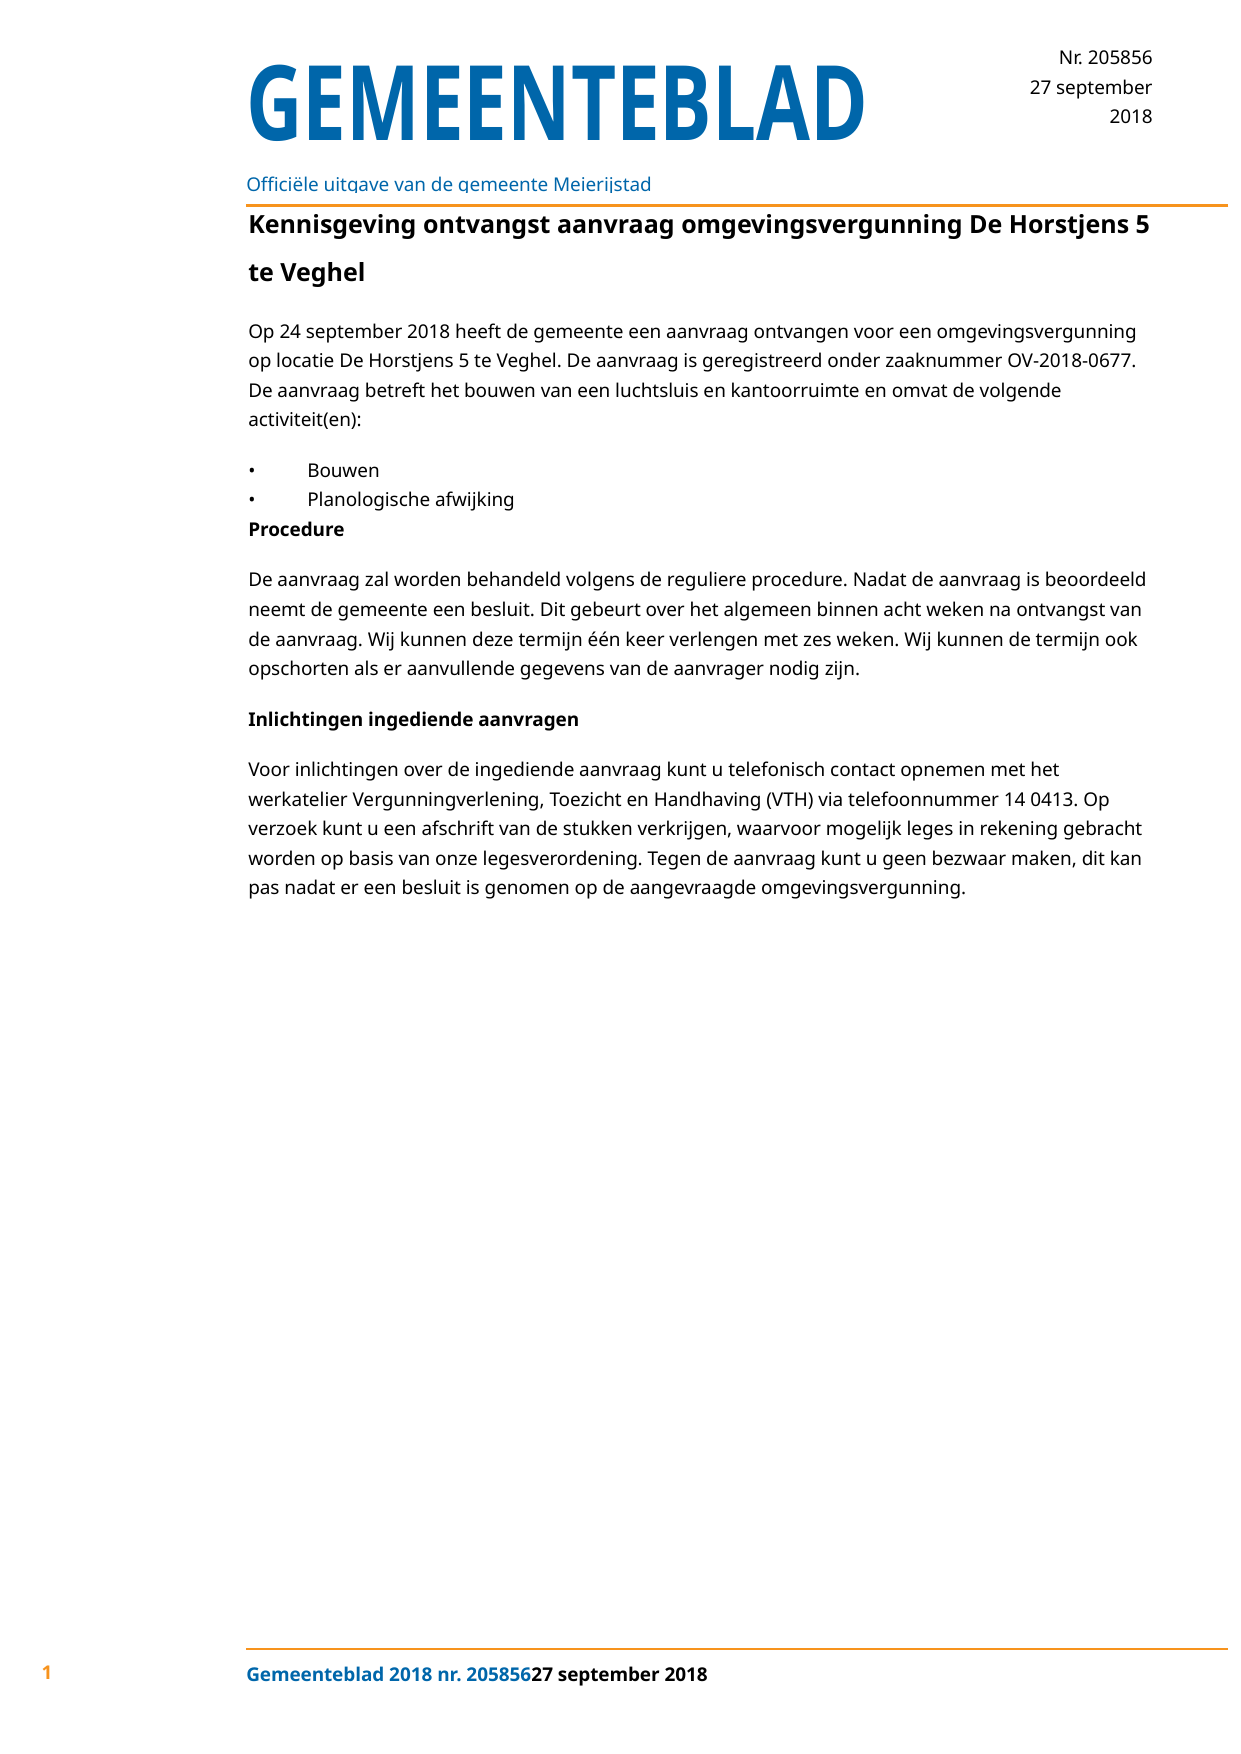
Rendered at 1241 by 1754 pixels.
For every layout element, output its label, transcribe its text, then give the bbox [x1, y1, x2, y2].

list Bouwen [248, 457, 1152, 483]
text Procedure [248, 516, 1152, 542]
text Op 24 september 2018 heeft de gemeente een aanvraag ontvangen voor een omgevingsvergunning op locatie De Horstjens 5 te Veghel. De aanvraag is geregistreerd onder zaaknummer OV-2018-0677. De aanvraag betreft het bouwen van een luchtsluis en kantoorruimte en omvat de volgende activiteit(en): [248, 318, 1152, 432]
text Inlichtingen ingediende aanvragen [248, 706, 1152, 732]
text De aanvraag zal worden behandeld volgens de reguliere procedure. Nadat de aanvraag is beoordeeld neemt de gemeente een besluit. Dit gebeurt over het algemeen binnen acht weken na ontvangst van de aanvraag. Wij kunnen deze termijn één keer verlengen met zes weken. Wij kunnen de termijn ook opschorten als er aanvullende gegevens van de aanvrager nodig zijn. [248, 567, 1152, 681]
picture [41, 47, 231, 172]
text Kennisgeving ontvangst aanvraag omgevingsvergunning De Horstjens 5 te Veghel [248, 207, 1152, 288]
list Planologische afwijking [248, 487, 1152, 512]
text Voor inlichtingen over de ingediende aanvraag kunt u telefonisch contact opnemen met het werkatelier Vergunningverlening, Toezicht en Handhaving (VTH) via telefoonnummer 14 0413. Op verzoek kunt u een afschrift van de stukken verkrijgen, waarvoor mogelijk leges in rekening gebracht worden op basis van onze legesverordening. Tegen de aanvraag kunt u geen bezwaar maken, dit kan pas nadat er een besluit is genomen op de aangevraagde omgevingsvergunning. [248, 756, 1152, 900]
